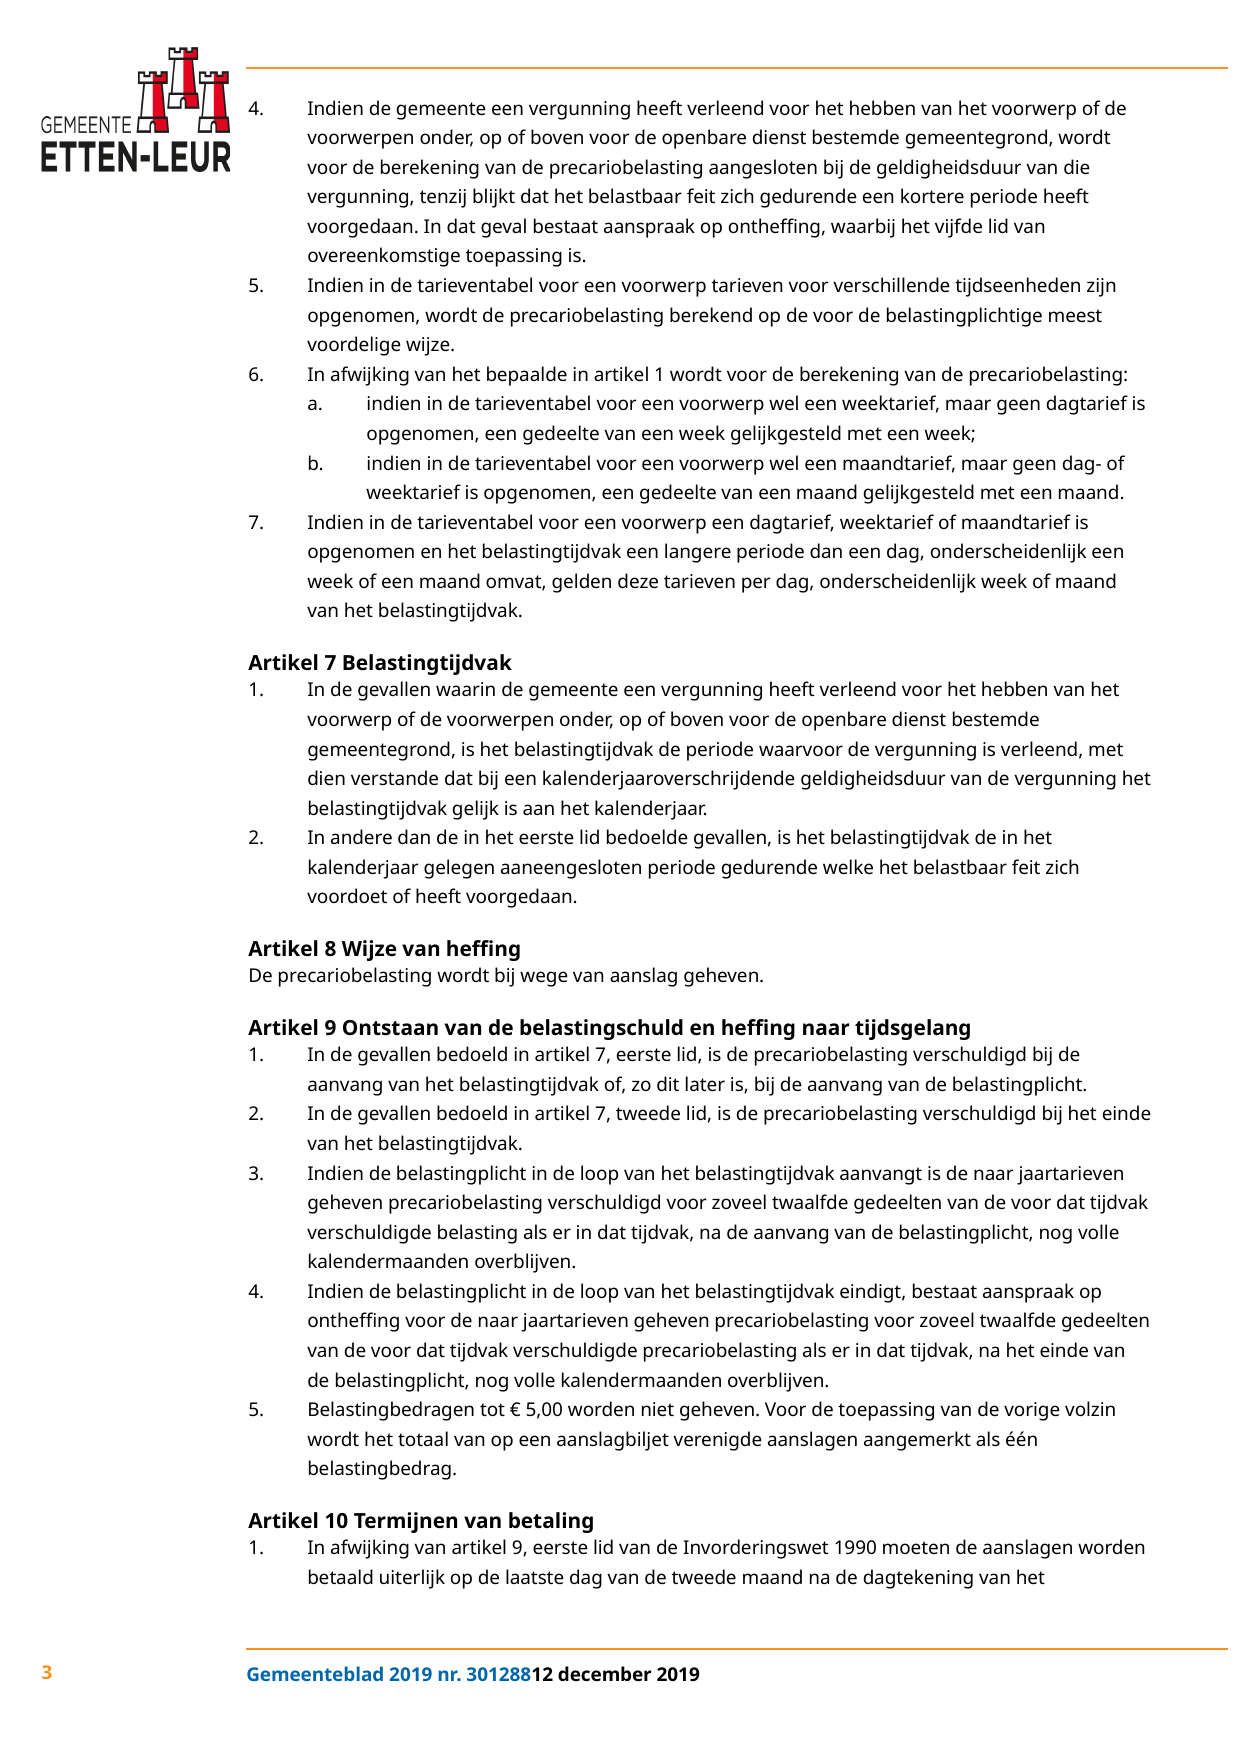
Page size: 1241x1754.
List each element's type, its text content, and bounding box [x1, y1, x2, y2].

list In andere dan de in het eerste lid bedoelde gevallen, is het belastingtijdvak de in het kalenderjaar gelegen aaneengesloten periode gedurende welke het belastbaar feit zich voordoet of heeft voorgedaan. [248, 824, 1152, 909]
list Indien de belastingplicht in de loop van het belastingtijdvak eindigt, bestaat aanspraak op ontheffing voor de naar jaartarieven geheven precariobelasting voor zoveel twaalfde gedeelten van de voor dat tijdvak verschuldigde precariobelasting als er in dat tijdvak, na het einde van de belastingplicht, nog volle kalendermaanden overblijven. [248, 1278, 1152, 1392]
picture [41, 47, 231, 172]
list In de gevallen bedoeld in artikel 7, eerste lid, is de precariobelasting verschuldigd bij de aanvang van het belastingtijdvak of, zo dit later is, bij de aanvang van de belastingplicht. [248, 1041, 1152, 1097]
list Belastingbedragen tot € 5,00 worden niet geheven. Voor de toepassing van de vorige volzin wordt het totaal van op een aanslagbiljet verenigde aanslagen aangemerkt als één belastingbedrag. [248, 1396, 1152, 1481]
text Artikel 10 Termijnen van betaling [248, 1506, 1152, 1534]
list indien in de tarieventabel voor een voorwerp wel een maandtarief, maar geen dag- of weektarief is opgenomen, een gedeelte van een maand gelijkgesteld met een maand. [307, 450, 1152, 505]
list indien in de tarieventabel voor een voorwerp wel een weektarief, maar geen dagtarief is opgenomen, een gedeelte van een week gelijkgesteld met een week; [307, 391, 1152, 446]
list Indien de gemeente een vergunning heeft verleend voor het hebben van het voorwerp of de voorwerpen onder, op of boven voor de openbare dienst bestemde gemeentegrond, wordt voor de berekening van de precariobelasting aangesloten bij de geldigheidsduur van die vergunning, tenzij blijkt dat het belastbaar feit zich gedurende een kortere periode heeft voorgedaan. In dat geval bestaat aanspraak op ontheffing, waarbij het vijfde lid van overeenkomstige toepassing is. [248, 95, 1152, 268]
list In de gevallen bedoeld in artikel 7, tweede lid, is de precariobelasting verschuldigd bij het einde van het belastingtijdvak. [248, 1101, 1152, 1156]
list Indien in de tarieventabel voor een voorwerp een dagtarief, weektarief of maandtarief is opgenomen en het belastingtijdvak een langere periode dan een dag, onderscheidenlijk een week of een maand omvat, gelden deze tarieven per dag, onderscheidenlijk week of maand van het belastingtijdvak. [248, 509, 1152, 623]
text Artikel 7 Belastingtijdvak [248, 648, 1152, 677]
text Artikel 8 Wijze van heffing [248, 934, 1152, 962]
list In de gevallen waarin de gemeente een vergunning heeft verleend voor het hebben van het voorwerp of de voorwerpen onder, op of boven voor de openbare dienst bestemde gemeentegrond, is het belastingtijdvak de periode waarvoor de vergunning is verleend, met dien verstande dat bij een kalenderjaaroverschrijdende geldigheidsduur van de vergunning het belastingtijdvak gelijk is aan het kalenderjaar. [248, 677, 1152, 821]
text De precariobelasting wordt bij wege van aanslag geheven. [248, 962, 1152, 988]
list Indien in de tarieventabel voor een voorwerp tarieven voor verschillende tijdseenheden zijn opgenomen, wordt de precariobelasting berekend op de voor de belastingplichtige meest voordelige wijze. [248, 272, 1152, 357]
list Indien de belastingplicht in de loop van het belastingtijdvak aanvangt is de naar jaartarieven geheven precariobelasting verschuldigd voor zoveel twaalfde gedeelten van de voor dat tijdvak verschuldigde belasting als er in dat tijdvak, na de aanvang van de belastingplicht, nog volle kalendermaanden overblijven. [248, 1160, 1152, 1274]
text Artikel 9 Ontstaan van de belastingschuld en heffing naar tijdsgelang [248, 1013, 1152, 1041]
list In afwijking van het bepaalde in artikel 1 wordt voor de berekening van de precariobelasting: [248, 361, 1152, 387]
list In afwijking van artikel 9, eerste lid van de Invorderingswet 1990 moeten de aanslagen worden betaald uiterlijk op de laatste dag van de tweede maand na de dagtekening van het [248, 1534, 1152, 1590]
